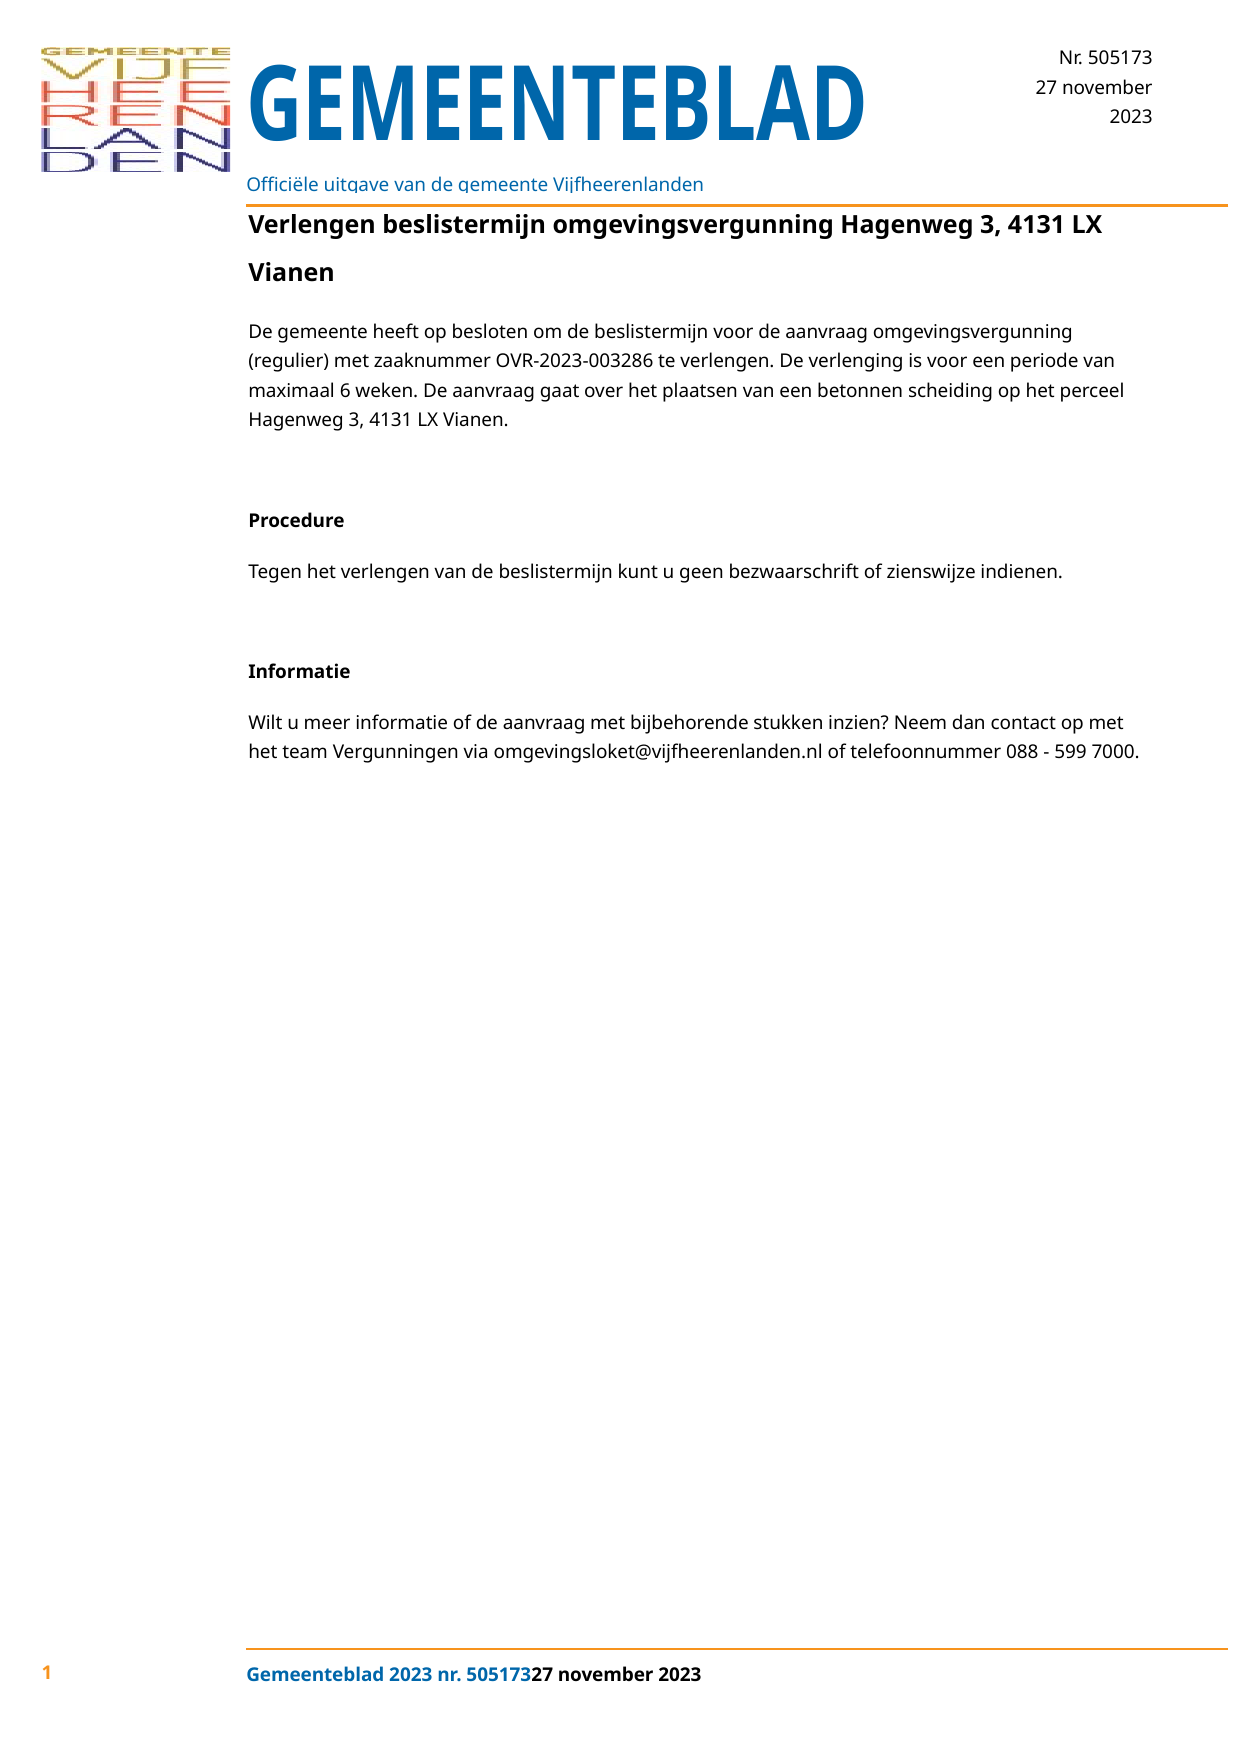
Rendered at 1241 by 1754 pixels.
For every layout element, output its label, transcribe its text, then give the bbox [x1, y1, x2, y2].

text Tegen het verlengen van de beslistermijn kunt u geen bezwaarschrift of zienswijze indienen. [248, 558, 1152, 584]
text Verlengen beslistermijn omgevingsvergunning Hagenweg 3, 4131 LX Vianen [248, 207, 1152, 288]
text Informatie [248, 659, 1152, 684]
text De gemeente heeft op besloten om de beslistermijn voor de aanvraag omgevingsvergunning (regulier) met zaaknummer OVR-2023-003286 te verlengen. De verlenging is voor een periode van maximaal 6 weken. De aanvraag gaat over het plaatsen van een betonnen scheiding op het perceel Hagenweg 3, 4131 LX Vianen. [248, 318, 1152, 432]
text Wilt u meer informatie of de aanvraag met bijbehorende stukken inzien? Neem dan contact op met het team Vergunningen via omgevingsloket@vijfheerenlanden.nl of telefoonnummer 088 - 599 7000. [248, 709, 1152, 764]
picture [41, 47, 231, 172]
text Procedure [248, 507, 1152, 533]
